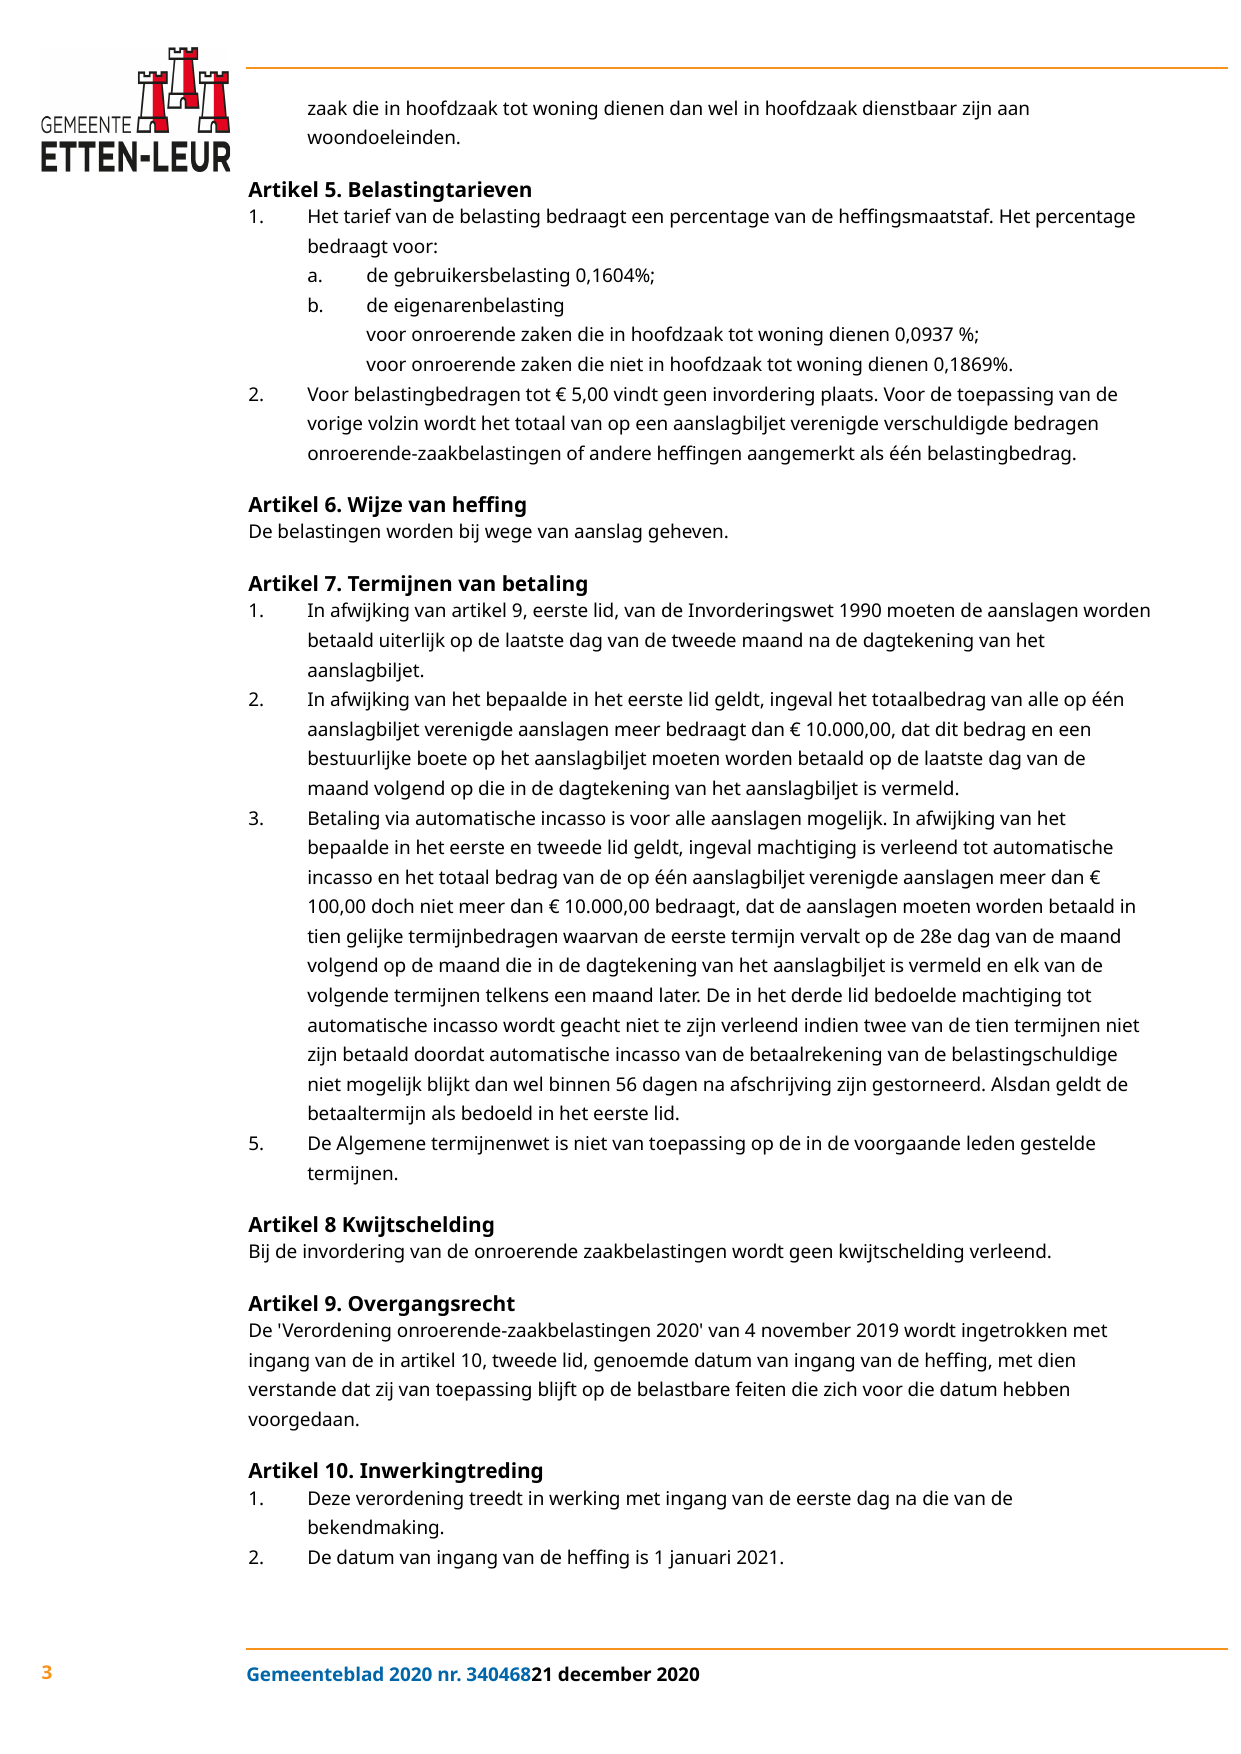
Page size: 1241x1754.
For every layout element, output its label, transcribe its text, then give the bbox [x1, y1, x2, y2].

list De datum van ingang van de heffing is 1 januari 2021. [248, 1544, 1152, 1570]
list voor onroerende zaken die in hoofdzaak tot woning dienen 0,0937 %; [307, 322, 1152, 347]
list zaak die in hoofdzaak tot woning dienen dan wel in hoofdzaak dienstbaar zijn aan woondoeleinden. [248, 95, 1152, 150]
list de eigenarenbelasting [307, 292, 1152, 318]
text Artikel 6. Wijze van heffing [248, 490, 1152, 519]
list Voor belastingbedragen tot € 5,00 vindt geen invordering plaats. Voor de toepassing van de vorige volzin wordt het totaal van op een aanslagbiljet verenigde verschuldigde bedragen onroerende-zaakbelastingen of andere heffingen aangemerkt als één belastingbedrag. [248, 381, 1152, 466]
picture [41, 47, 231, 172]
list de gebruikersbelasting 0,1604%; [307, 262, 1152, 288]
text Artikel 5. Belastingtarieven [248, 175, 1152, 203]
text Artikel 10. Inwerkingtreding [248, 1457, 1152, 1485]
list In afwijking van het bepaalde in het eerste lid geldt, ingeval het totaalbedrag van alle op één aanslagbiljet verenigde aanslagen meer bedraagt dan € 10.000,00, dat dit bedrag en een bestuurlijke boete op het aanslagbiljet moeten worden betaald op de laatste dag van de maand volgend op die in de dagtekening van het aanslagbiljet is vermeld. [248, 686, 1152, 801]
text De belastingen worden bij wege van aanslag geheven. [248, 519, 1152, 544]
text Artikel 7. Termijnen van betaling [248, 569, 1152, 598]
list Deze verordening treedt in werking met ingang van de eerste dag na die van de bekendmaking. [248, 1485, 1152, 1540]
list In afwijking van artikel 9, eerste lid, van de Invorderingswet 1990 moeten de aanslagen worden betaald uiterlijk op de laatste dag van de tweede maand na de dagtekening van het aanslagbiljet. [248, 598, 1152, 682]
list De Algemene termijnenwet is niet van toepassing op de in de voorgaande leden gestelde termijnen. [248, 1130, 1152, 1185]
list voor onroerende zaken die niet in hoofdzaak tot woning dienen 0,1869%. [307, 351, 1152, 377]
list Betaling via automatische incasso is voor alle aanslagen mogelijk. In afwijking van het bepaalde in het eerste en tweede lid geldt, ingeval machtiging is verleend tot automatische incasso en het totaal bedrag van de op één aanslagbiljet verenigde aanslagen meer dan € 100,00 doch niet meer dan € 10.000,00 bedraagt, dat de aanslagen moeten worden betaald in tien gelijke termijnbedragen waarvan de eerste termijn vervalt op de 28e dag van de maand volgend op de maand die in de dagtekening van het aanslagbiljet is vermeld en elk van de volgende termijnen telkens een maand later. De in het derde lid bedoelde machtiging tot automatische incasso wordt geacht niet te zijn verleend indien twee van de tien termijnen niet zijn betaald doordat automatische incasso van de betaalrekening van de belastingschuldige niet mogelijk blijkt dan wel binnen 56 dagen na afschrijving zijn gestorneerd. Alsdan geldt de betaaltermijn als bedoeld in het eerste lid. [248, 805, 1152, 1126]
text Artikel 8 Kwijtschelding [248, 1210, 1152, 1238]
text Artikel 9. Overgangsrecht [248, 1289, 1152, 1317]
list Het tarief van de belasting bedraagt een percentage van de heffingsmaatstaf. Het percentage bedraagt voor: [248, 203, 1152, 258]
text De 'Verordening onroerende-zaakbelastingen 2020' van 4 november 2019 wordt ingetrokken met ingang van de in artikel 10, tweede lid, genoemde datum van ingang van de heffing, met dien verstande dat zij van toepassing blijft op de belastbare feiten die zich voor die datum hebben voorgedaan. [248, 1317, 1152, 1432]
text Bij de invordering van de onroerende zaakbelastingen wordt geen kwijtschelding verleend. [248, 1238, 1152, 1264]
